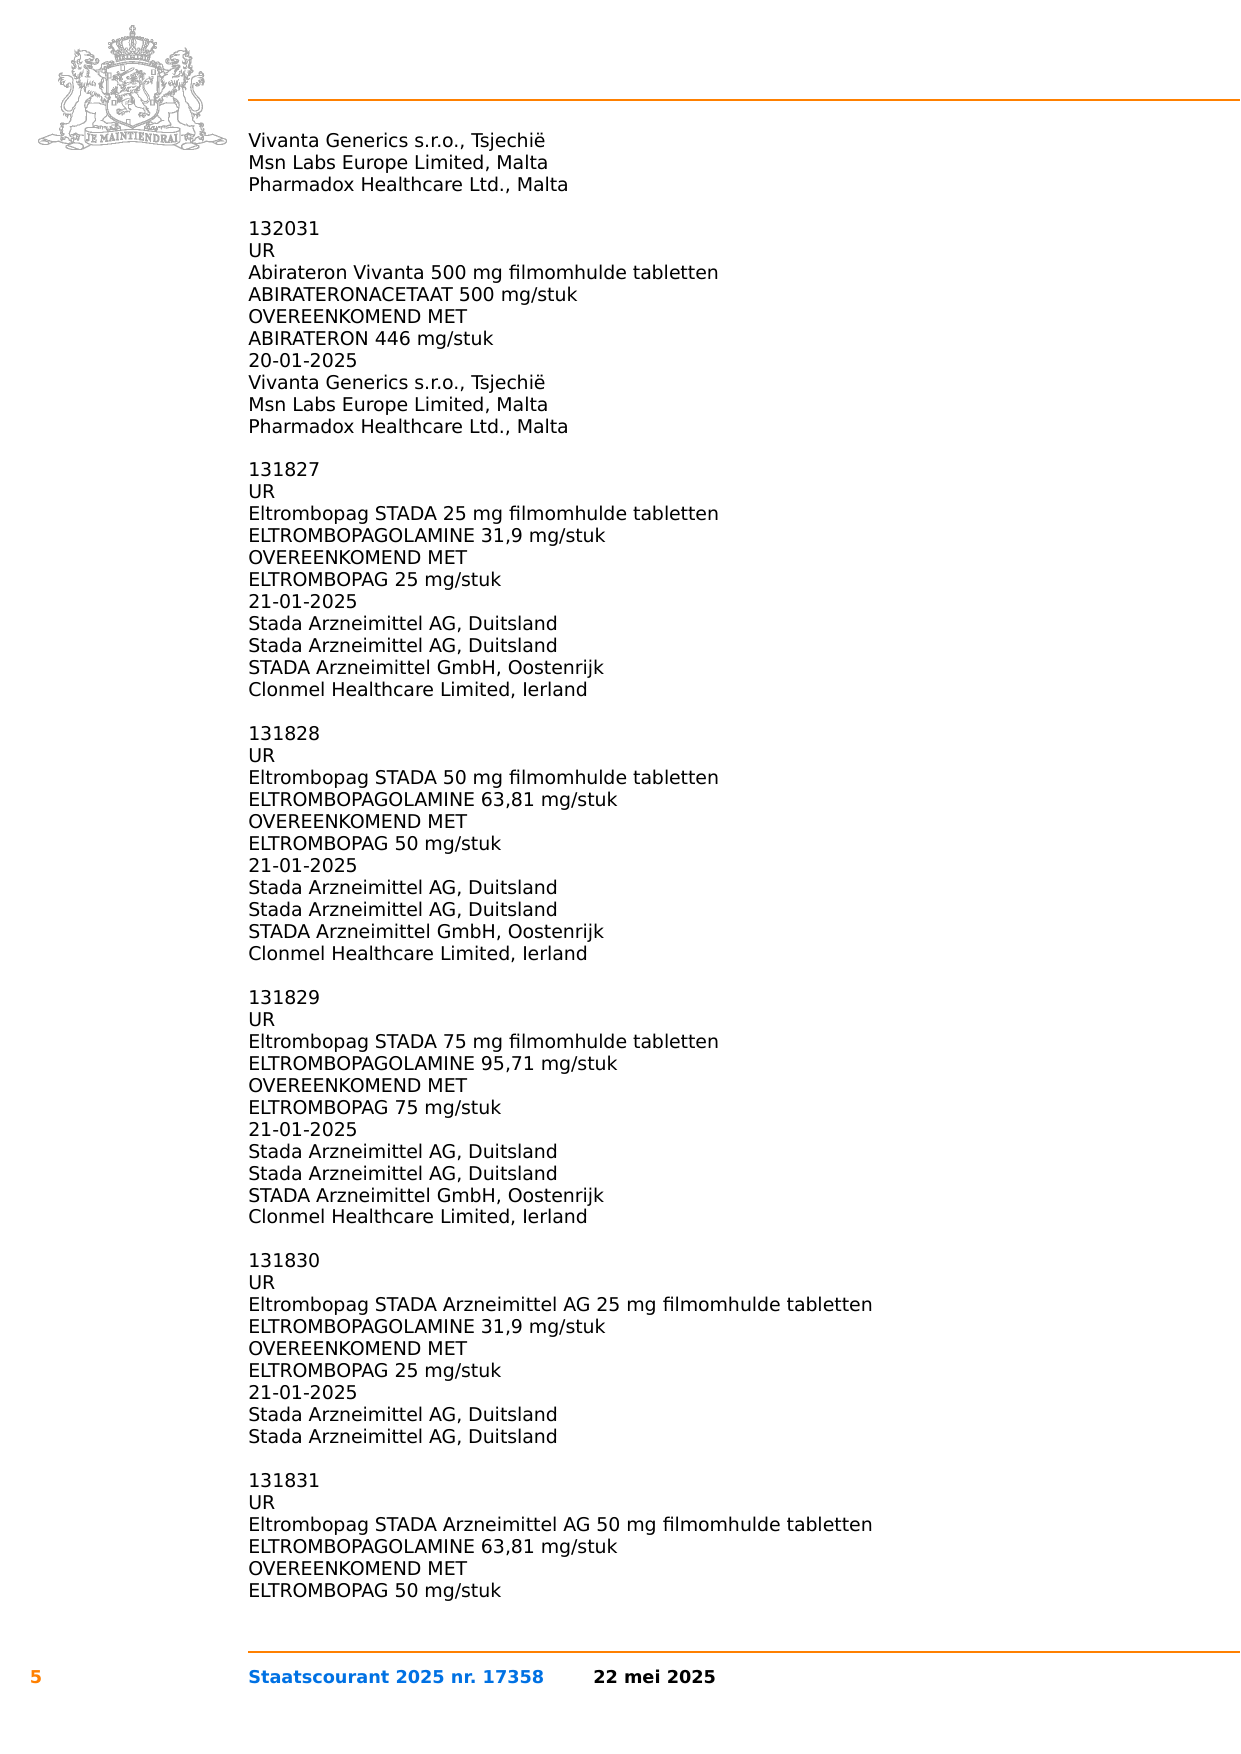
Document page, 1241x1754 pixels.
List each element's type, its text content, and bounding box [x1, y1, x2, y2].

text 131827 [248, 459, 1163, 481]
text STADA Arzneimittel GmbH, Oostenrijk [248, 657, 1163, 679]
text 131831 [248, 1470, 1163, 1492]
text 131828 [248, 723, 1163, 745]
text Stada Arzneimittel AG, Duitsland [248, 635, 1163, 657]
text Msn Labs Europe Limited, Malta [248, 152, 1163, 174]
text OVEREENKOMEND MET [248, 1074, 1163, 1097]
text ABIRATERON 446 mg/stuk [248, 328, 1163, 349]
text Stada Arzneimittel AG, Duitsland [248, 1141, 1163, 1162]
text Stada Arzneimittel AG, Duitsland [248, 1162, 1163, 1184]
text 131830 [248, 1250, 1163, 1272]
text Abirateron Vivanta 500 mg filmomhulde tabletten [248, 262, 1163, 284]
text Eltrombopag STADA 25 mg filmomhulde tabletten [248, 503, 1163, 525]
text ELTROMBOPAGOLAMINE 31,9 mg/stuk [248, 1316, 1163, 1338]
text 21-01-2025 [248, 1118, 1163, 1141]
text 21-01-2025 [248, 1382, 1163, 1404]
text Msn Labs Europe Limited, Malta [248, 393, 1163, 416]
text ELTROMBOPAG 75 mg/stuk [248, 1097, 1163, 1118]
text Pharmadox Healthcare Ltd., Malta [248, 416, 1163, 437]
text UR [248, 1272, 1163, 1294]
text Clonmel Healthcare Limited, Ierland [248, 1206, 1163, 1228]
text OVEREENKOMEND MET [248, 306, 1163, 328]
text Stada Arzneimittel AG, Duitsland [248, 613, 1163, 635]
text ELTROMBOPAG 50 mg/stuk [248, 833, 1163, 855]
text STADA Arzneimittel GmbH, Oostenrijk [248, 1184, 1163, 1206]
text OVEREENKOMEND MET [248, 1338, 1163, 1360]
text Clonmel Healthcare Limited, Ierland [248, 679, 1163, 701]
text ELTROMBOPAGOLAMINE 31,9 mg/stuk [248, 525, 1163, 547]
text 21-01-2025 [248, 591, 1163, 613]
text Stada Arzneimittel AG, Duitsland [248, 899, 1163, 921]
picture [38, 25, 227, 150]
text Clonmel Healthcare Limited, Ierland [248, 943, 1163, 965]
text OVEREENKOMEND MET [248, 547, 1163, 569]
text 21-01-2025 [248, 855, 1163, 877]
text Eltrombopag STADA Arzneimittel AG 50 mg filmomhulde tabletten [248, 1514, 1163, 1536]
text UR [248, 1492, 1163, 1514]
text 132031 [248, 218, 1163, 240]
text OVEREENKOMEND MET [248, 1558, 1163, 1580]
text Vivanta Generics s.r.o., Tsjechië [248, 372, 1163, 393]
text Eltrombopag STADA 50 mg filmomhulde tabletten [248, 767, 1163, 789]
text ELTROMBOPAGOLAMINE 63,81 mg/stuk [248, 1536, 1163, 1558]
text ELTROMBOPAG 25 mg/stuk [248, 1360, 1163, 1382]
text Pharmadox Healthcare Ltd., Malta [248, 174, 1163, 196]
text 131829 [248, 987, 1163, 1009]
text Eltrombopag STADA 75 mg filmomhulde tabletten [248, 1031, 1163, 1053]
text ELTROMBOPAG 25 mg/stuk [248, 569, 1163, 591]
text OVEREENKOMEND MET [248, 811, 1163, 833]
text UR [248, 745, 1163, 767]
text Eltrombopag STADA Arzneimittel AG 25 mg filmomhulde tabletten [248, 1294, 1163, 1316]
text UR [248, 240, 1163, 262]
text Stada Arzneimittel AG, Duitsland [248, 1404, 1163, 1426]
text ELTROMBOPAGOLAMINE 63,81 mg/stuk [248, 789, 1163, 811]
text UR [248, 1009, 1163, 1031]
text ELTROMBOPAG 50 mg/stuk [248, 1580, 1163, 1602]
text ELTROMBOPAGOLAMINE 95,71 mg/stuk [248, 1053, 1163, 1074]
text UR [248, 481, 1163, 503]
text Stada Arzneimittel AG, Duitsland [248, 1426, 1163, 1448]
text ABIRATERONACETAAT 500 mg/stuk [248, 284, 1163, 306]
text 20-01-2025 [248, 349, 1163, 372]
text Stada Arzneimittel AG, Duitsland [248, 877, 1163, 899]
text STADA Arzneimittel GmbH, Oostenrijk [248, 921, 1163, 943]
text Vivanta Generics s.r.o., Tsjechië [248, 130, 1163, 152]
